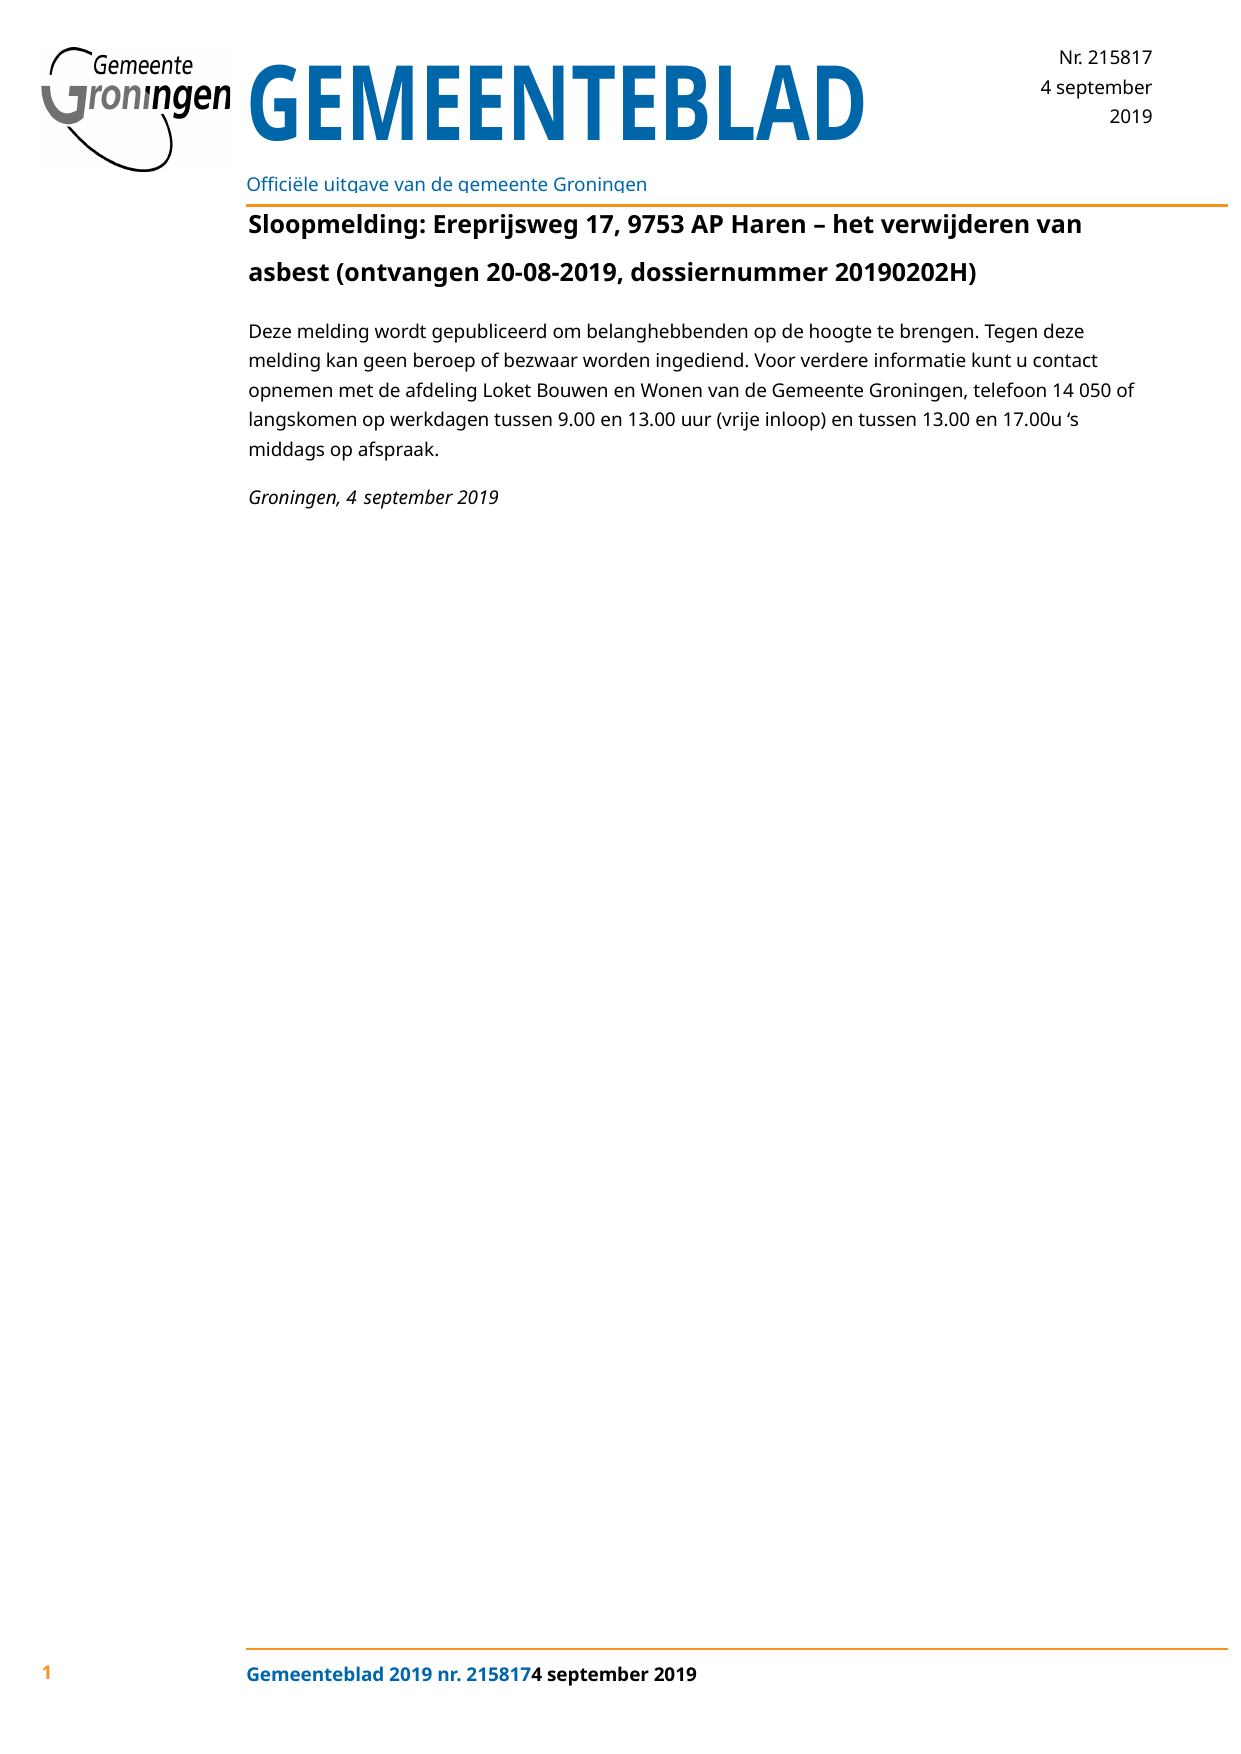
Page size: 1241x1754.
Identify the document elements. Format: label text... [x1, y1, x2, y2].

text Deze melding wordt gepubliceerd om belanghebbenden op de hoogte te brengen. Tegen deze melding kan geen beroep of bezwaar worden ingediend. Voor verdere informatie kunt u contact opnemen met de afdeling Loket Bouwen en Wonen van de Gemeente Groningen, telefoon 14 050 of langskomen op werkdagen tussen 9.00 en 13.00 uur (vrije inloop) en tussen 13.00 en 17.00u ‘s middags op afspraak. [248, 318, 1152, 462]
text Sloopmelding: Ereprijsweg 17, 9753 AP Haren – het verwijderen van asbest (ontvangen 20-08-2019, dossiernummer 20190202H) [248, 207, 1152, 288]
text Groningen, 4 september 2019 [248, 484, 1152, 510]
picture [41, 47, 231, 172]
